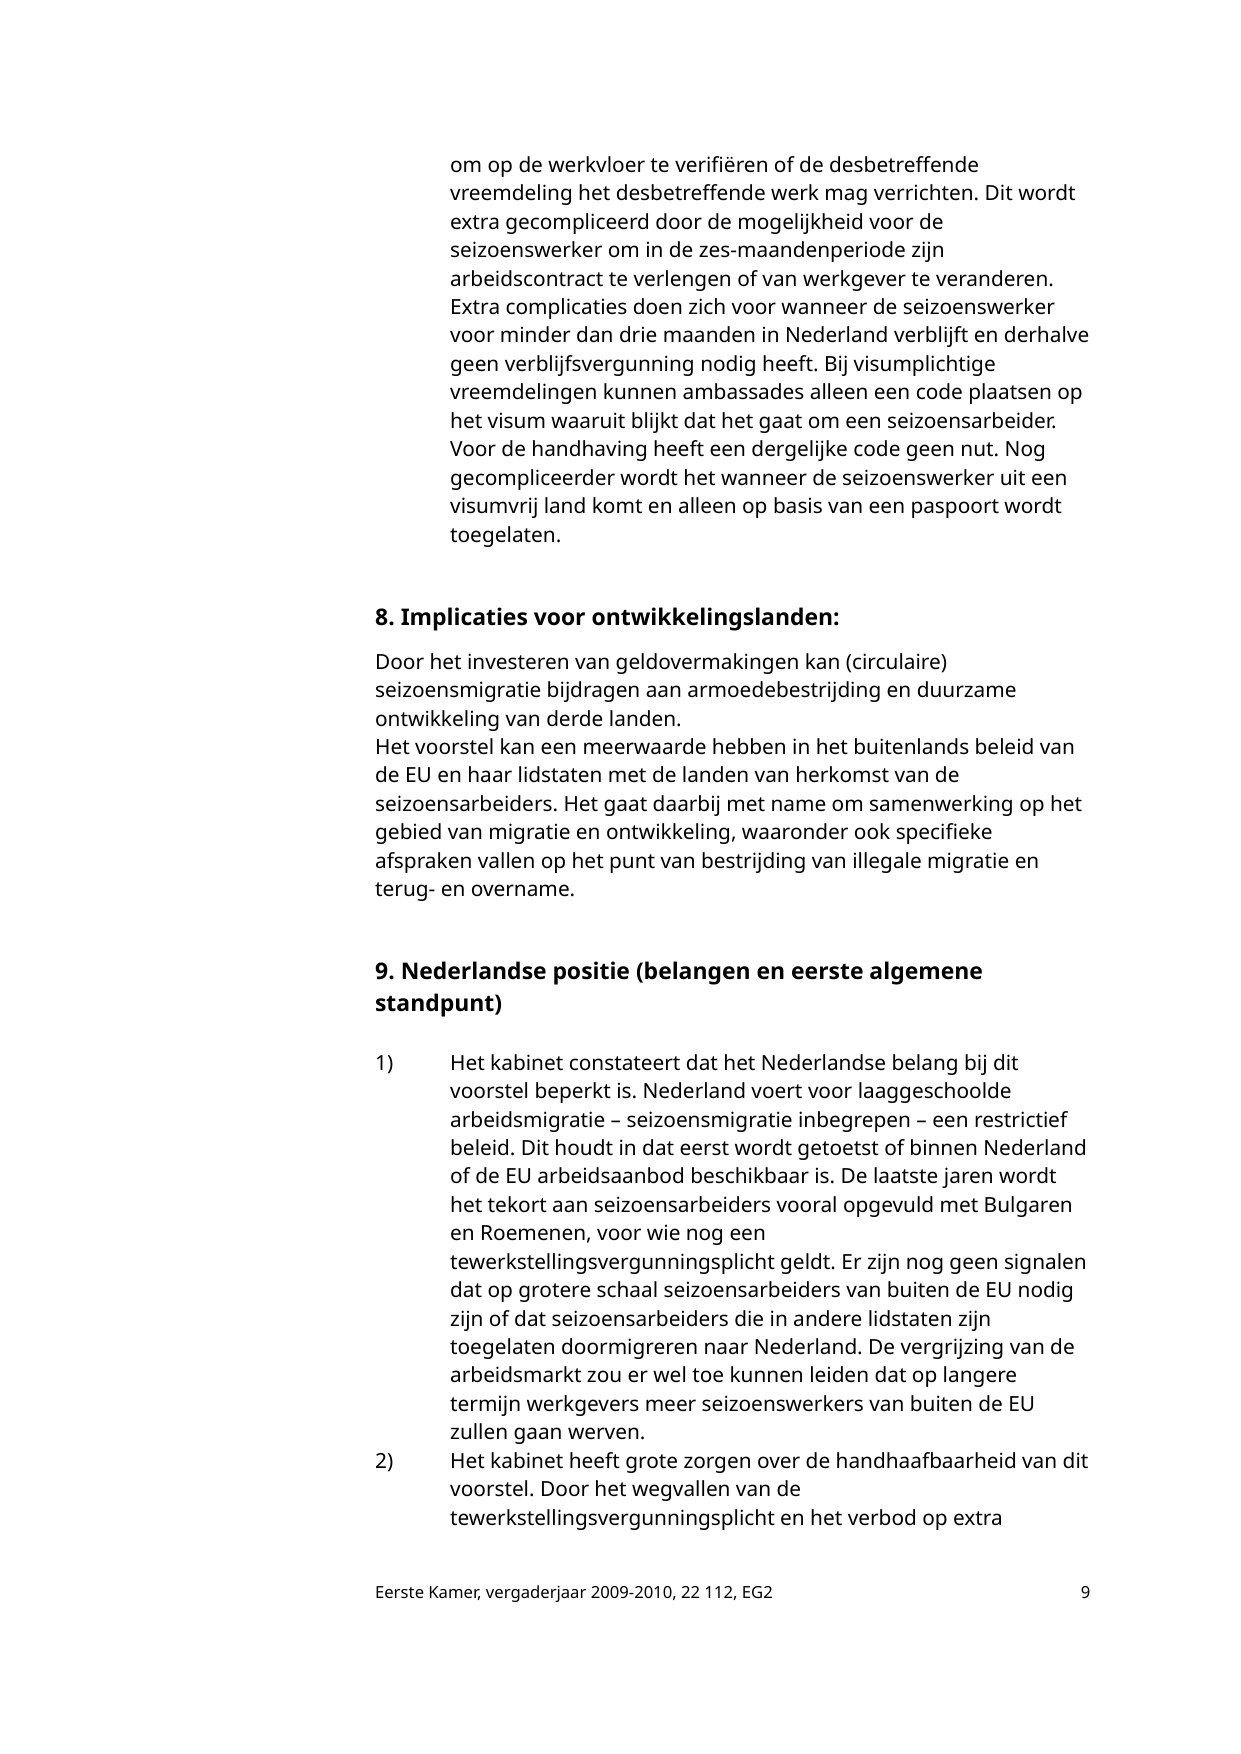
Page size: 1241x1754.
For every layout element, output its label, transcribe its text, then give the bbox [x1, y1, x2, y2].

subtitle 8. Implicaties voor ontwikkelingslanden: [375, 601, 1090, 632]
list Het kabinet constateert dat het Nederlandse belang bij dit voorstel beperkt is. Nederland voert voor laaggeschoolde arbeidsmigratie – seizoensmigratie inbegrepen – een restrictief beleid. Dit houdt in dat eerst wordt getoetst of binnen Nederland of de EU arbeidsaanbod beschikbaar is. De laatste jaren wordt het tekort aan seizoensarbeiders vooral opgevuld met Bulgaren en Roemenen, voor wie nog een tewerkstellingsvergunningsplicht geldt. Er zijn nog geen signalen dat op grotere schaal seizoensarbeiders van buiten de EU nodig zijn of dat seizoensarbeiders die in andere lidstaten zijn toegelaten doormigreren naar Nederland. De vergrijzing van de arbeidsmarkt zou er wel toe kunnen leiden dat op langere termijn werkgevers meer seizoenswerkers van buiten de EU zullen gaan werven. [375, 1048, 1090, 1446]
text Het voorstel kan een meerwaarde hebben in het buitenlands beleid van de EU en haar lidstaten met de landen van herkomst van de seizoensarbeiders. Het gaat daarbij met name om samenwerking op het gebied van migratie en ontwikkeling, waaronder ook specifieke afspraken vallen op het punt van bestrijding van illegale migratie en terug- en overname. [375, 732, 1090, 903]
list Extra complicaties doen zich voor wanneer de seizoenswerker voor minder dan drie maanden in Nederland verblijft en derhalve geen verblijfsvergunning nodig heeft. Bij visumplichtige vreemdelingen kunnen ambassades alleen een code plaatsen op het visum waaruit blijkt dat het gaat om een seizoensarbeider. Voor de handhaving heeft een dergelijke code geen nut. Nog gecompliceerder wordt het wanneer de seizoenswerker uit een visumvrij land komt en alleen op basis van een paspoort wordt toegelaten. [375, 292, 1090, 548]
list om op de werkvloer te verifiëren of de desbetreffende vreemdeling het desbetreffende werk mag verrichten. Dit wordt extra gecompliceerd door de mogelijkheid voor de seizoenswerker om in de zes-maandenperiode zijn arbeidscontract te verlengen of van werkgever te veranderen. [375, 150, 1090, 292]
list Het kabinet heeft grote zorgen over de handhaafbaarheid van dit voorstel. Door het wegvallen van de tewerkstellingsvergunningsplicht en het verbod op extra [375, 1446, 1090, 1531]
subtitle 9. Nederlandse positie (belangen en eerste algemene standpunt) [375, 955, 1090, 1018]
text Door het investeren van geldovermakingen kan (circulaire) seizoensmigratie bijdragen aan armoedebestrijding en duurzame ontwikkeling van derde landen. [375, 647, 1090, 732]
